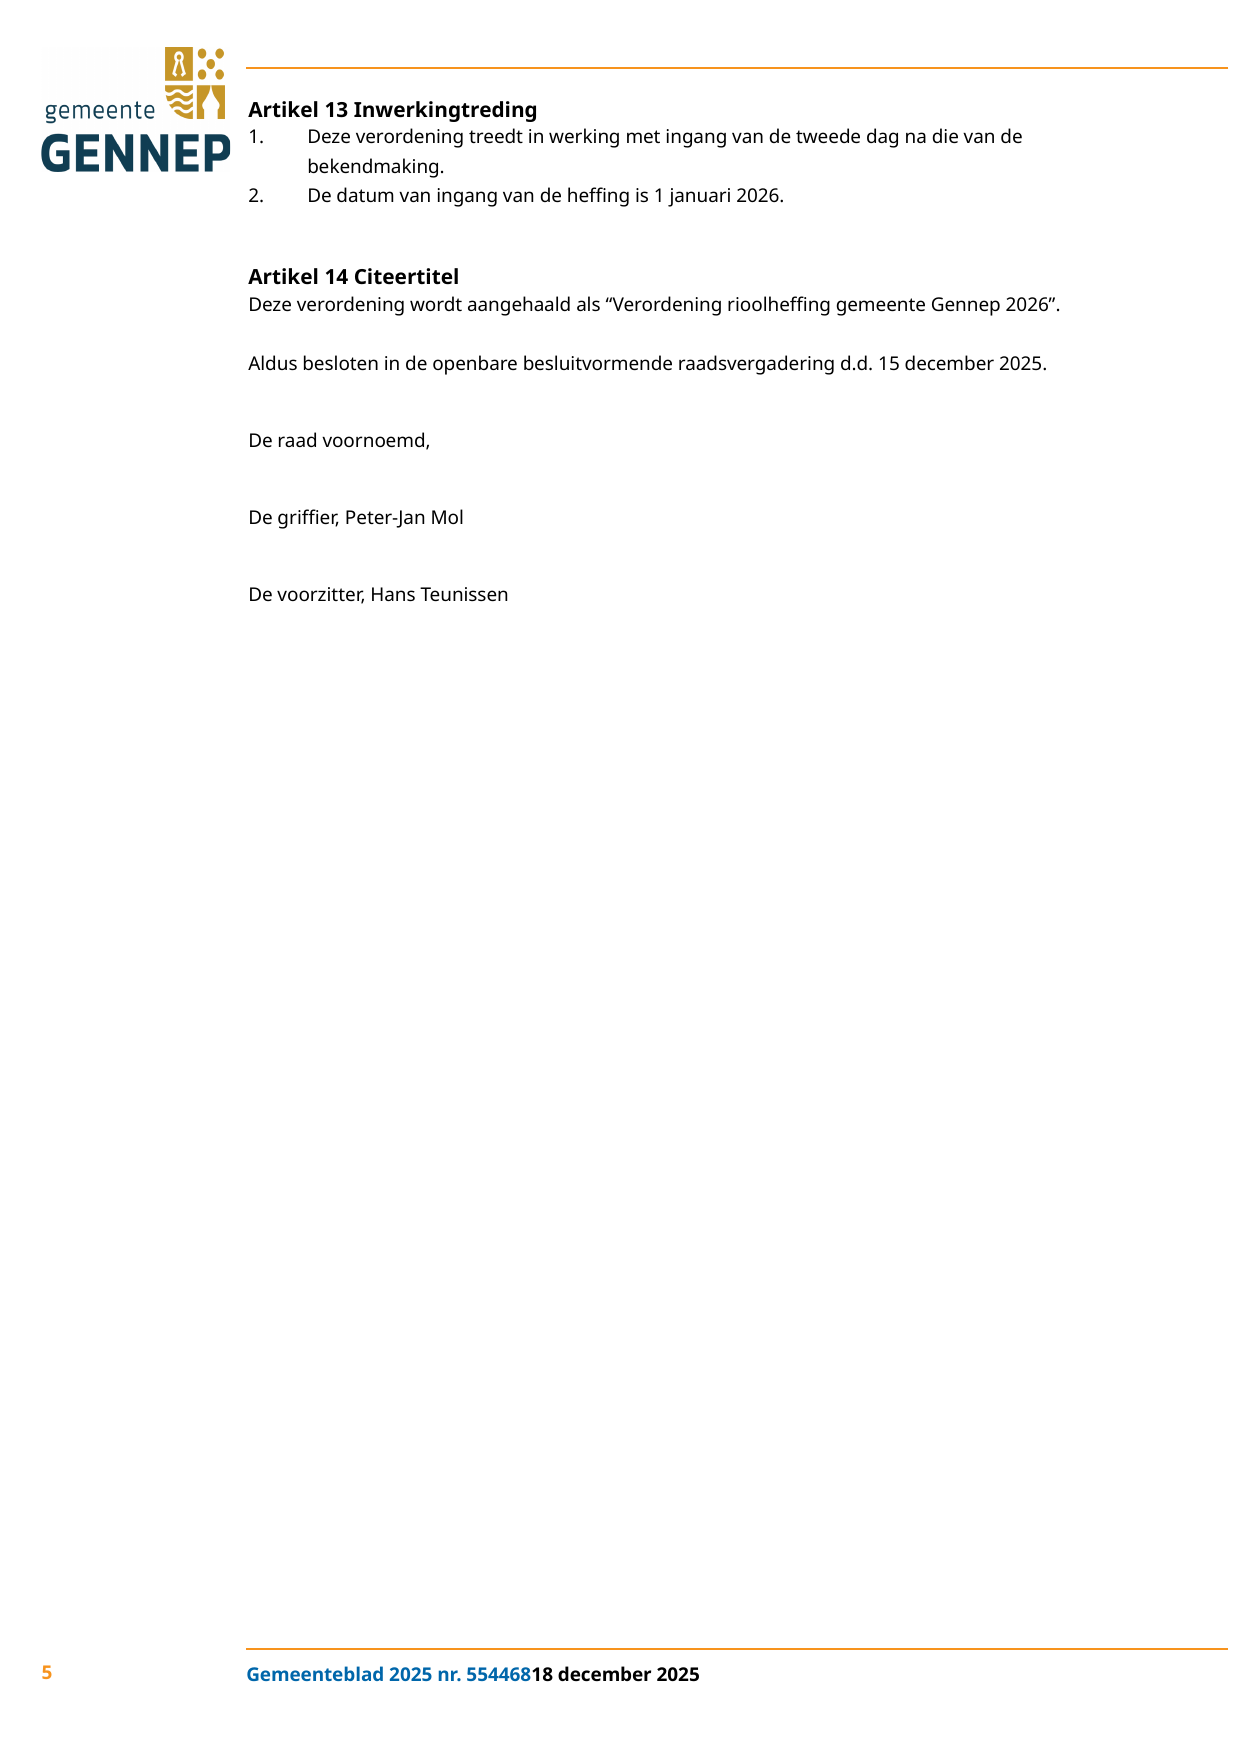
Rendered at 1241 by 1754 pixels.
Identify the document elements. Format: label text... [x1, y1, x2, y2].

text Deze verordening wordt aangehaald als “Verordening rioolheffing gemeente Gennep 2026”. [248, 291, 1152, 317]
list Deze verordening treedt in werking met ingang van de tweede dag na die van de bekendmaking. [248, 123, 1152, 178]
text Artikel 13 Inwerkingtreding [248, 95, 1152, 123]
text Aldus besloten in de openbare besluitvormende raadsvergadering d.d. 15 december 2025. [248, 350, 1152, 376]
picture [41, 47, 231, 172]
text De voorzitter, Hans Teunissen [248, 582, 1152, 607]
list De datum van ingang van de heffing is 1 januari 2026. [248, 182, 1152, 208]
text De raad voornoemd, [248, 427, 1152, 453]
text Artikel 14 Citeertitel [248, 262, 1152, 291]
text De griffier, Peter-Jan Mol [248, 504, 1152, 530]
